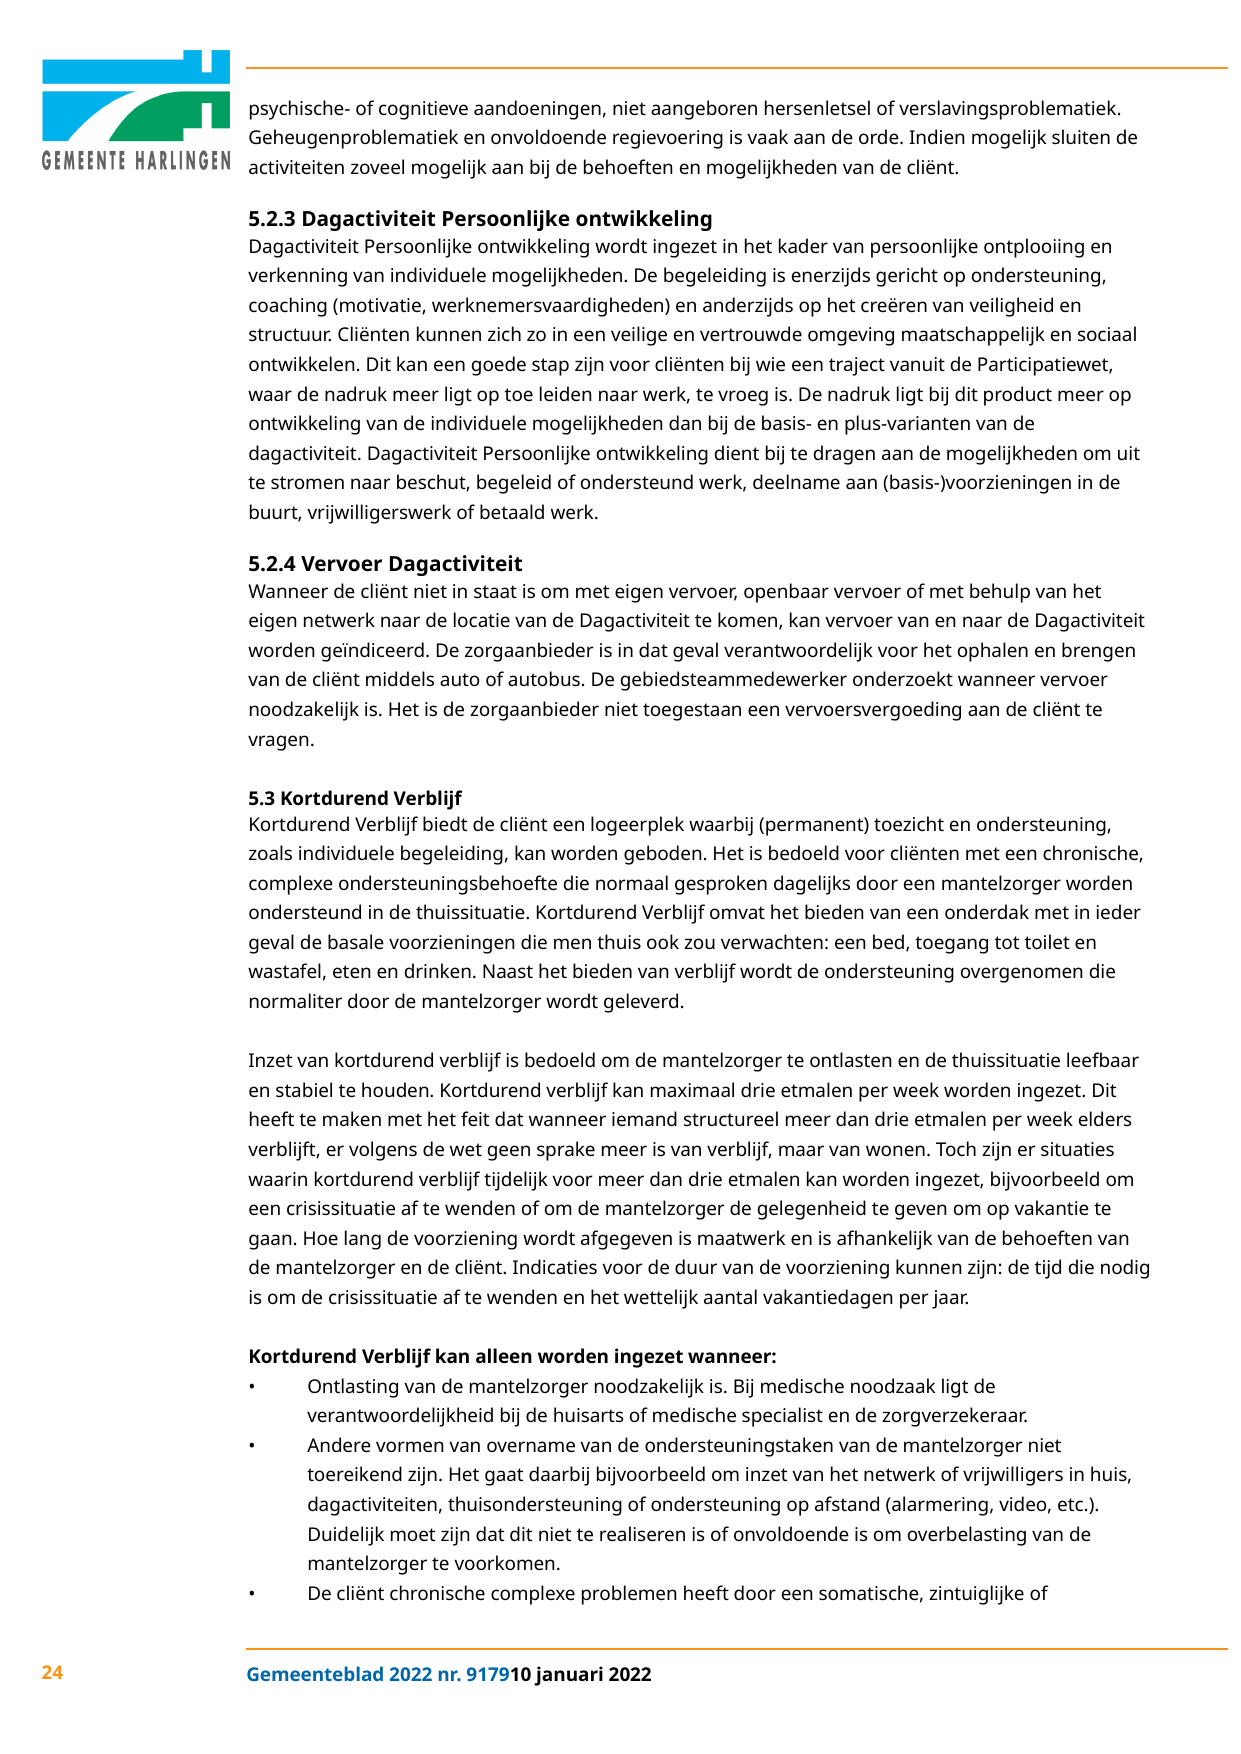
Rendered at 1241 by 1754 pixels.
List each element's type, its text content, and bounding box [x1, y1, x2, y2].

list Ontlasting van de mantelzorger noodzakelijk is. Bij medische noodzaak ligt de verantwoordelijkheid bij de huisarts of medische specialist en de zorgverzekeraar. [248, 1373, 1152, 1428]
text Wanneer de cliënt niet in staat is om met eigen vervoer, openbaar vervoer of met behulp van het eigen netwerk naar de locatie van de Dagactiviteit te komen, kan vervoer van en naar de Dagactiviteit worden geïndiceerd. De zorgaanbieder is in dat geval verantwoordelijk voor het ophalen en brengen van de cliënt middels auto of autobus. De gebiedsteammedewerker onderzoekt wanneer vervoer noodzakelijk is. Het is de zorgaanbieder niet toegestaan een vervoersvergoeding aan de cliënt te vragen. [248, 578, 1152, 752]
text psychische- of cognitieve aandoeningen, niet aangeboren hersenletsel of verslavingsproblematiek. Geheugenproblematiek en onvoldoende regievoering is vaak aan de orde. Indien mogelijk sluiten de activiteiten zoveel mogelijk aan bij de behoeften en mogelijkheden van de cliënt. [248, 95, 1152, 180]
list Andere vormen van overname van de ondersteuningstaken van de mantelzorger niet toereikend zijn. Het gaat daarbij bijvoorbeeld om inzet van het netwerk of vrijwilligers in huis, dagactiviteiten, thuisondersteuning of ondersteuning op afstand (alarmering, video, etc.). Duidelijk moet zijn dat dit niet te realiseren is of onvoldoende is om overbelasting van de mantelzorger te voorkomen. [248, 1432, 1152, 1576]
text Kortdurend Verblijf kan alleen worden ingezet wanneer: [248, 1343, 1152, 1369]
text 5.2.4 Vervoer Dagactiviteit [248, 549, 1152, 578]
text 5.2.3 Dagactiviteit Persoonlijke ontwikkeling [248, 204, 1152, 233]
picture [41, 47, 231, 172]
text 5.3 Kortdurend Verblijf [248, 785, 1152, 811]
text Kortdurend Verblijf biedt de cliënt een logeerplek waarbij (permanent) toezicht en ondersteuning, zoals individuele begeleiding, kan worden geboden. Het is bedoeld voor cliënten met een chronische, complexe ondersteuningsbehoefte die normaal gesproken dagelijks door een mantelzorger worden ondersteund in de thuissituatie. Kortdurend Verblijf omvat het bieden van een onderdak met in ieder geval de basale voorzieningen die men thuis ook zou verwachten: een bed, toegang tot toilet en wastafel, eten en drinken. Naast het bieden van verblijf wordt de ondersteuning overgenomen die normaliter door de mantelzorger wordt geleverd. [248, 811, 1152, 1014]
list De cliënt chronische complexe problemen heeft door een somatische, zintuiglijke of [248, 1580, 1152, 1606]
text Inzet van kortdurend verblijf is bedoeld om de mantelzorger te ontlasten en de thuissituatie leefbaar en stabiel te houden. Kortdurend verblijf kan maximaal drie etmalen per week worden ingezet. Dit heeft te maken met het feit dat wanneer iemand structureel meer dan drie etmalen per week elders verblijft, er volgens de wet geen sprake meer is van verblijf, maar van wonen. Toch zijn er situaties waarin kortdurend verblijf tijdelijk voor meer dan drie etmalen kan worden ingezet, bijvoorbeeld om een crisissituatie af te wenden of om de mantelzorger de gelegenheid te geven om op vakantie te gaan. Hoe lang de voorziening wordt afgegeven is maatwerk en is afhankelijk van de behoeften van de mantelzorger en de cliënt. Indicaties voor de duur van de voorziening kunnen zijn: de tijd die nodig is om de crisissituatie af te wenden en het wettelijk aantal vakantiedagen per jaar. [248, 1047, 1152, 1310]
text Dagactiviteit Persoonlijke ontwikkeling wordt ingezet in het kader van persoonlijke ontplooiing en verkenning van individuele mogelijkheden. De begeleiding is enerzijds gericht op ondersteuning, coaching (motivatie, werknemersvaardigheden) en anderzijds op het creëren van veiligheid en structuur. Cliënten kunnen zich zo in een veilige en vertrouwde omgeving maatschappelijk en sociaal ontwikkelen. Dit kan een goede stap zijn voor cliënten bij wie een traject vanuit de Participatiewet, waar de nadruk meer ligt op toe leiden naar werk, te vroeg is. De nadruk ligt bij dit product meer op ontwikkeling van de individuele mogelijkheden dan bij de basis- en plus-varianten van de dagactiviteit. Dagactiviteit Persoonlijke ontwikkeling dient bij te dragen aan de mogelijkheden om uit te stromen naar beschut, begeleid of ondersteund werk, deelname aan (basis-)voorzieningen in de buurt, vrijwilligerswerk of betaald werk. [248, 233, 1152, 525]
